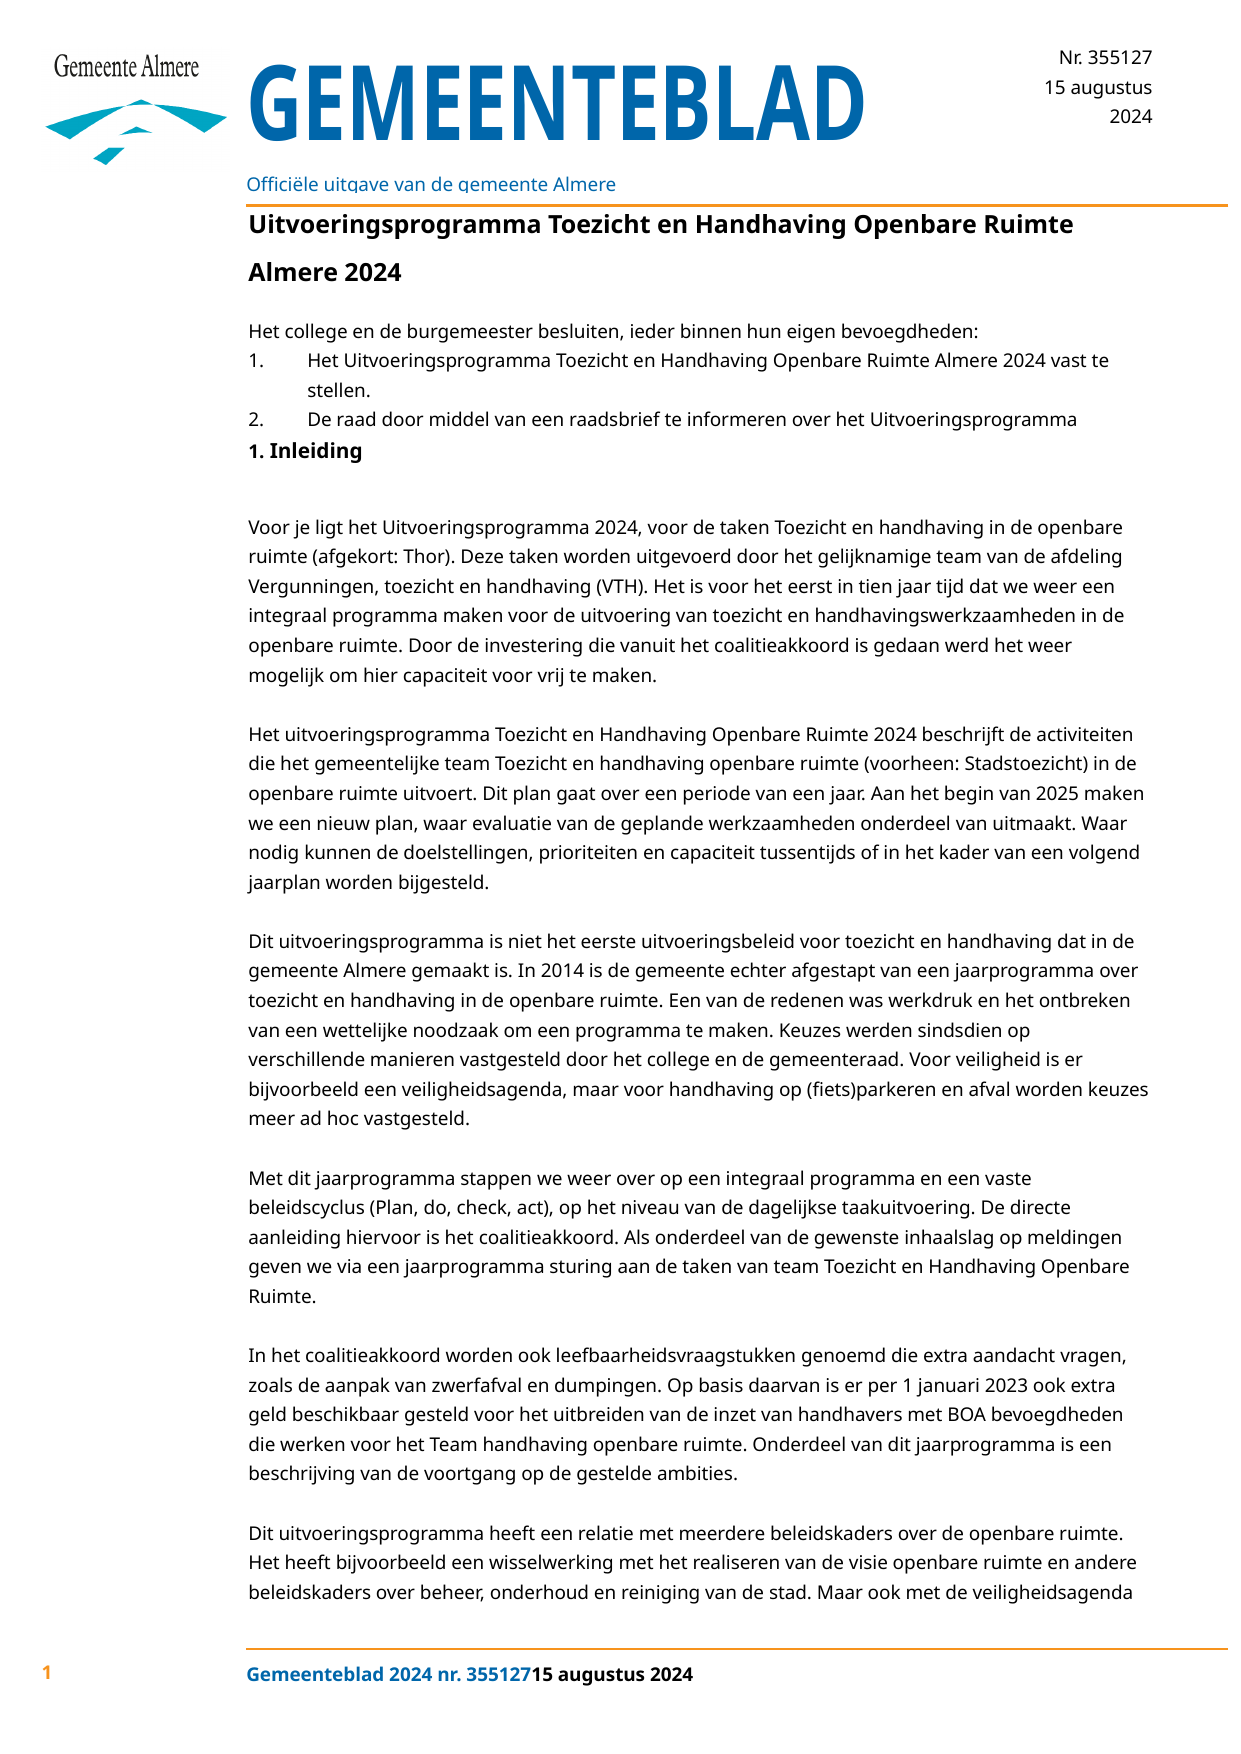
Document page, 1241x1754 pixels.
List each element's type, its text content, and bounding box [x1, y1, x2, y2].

text Het college en de burgemeester besluiten, ieder binnen hun eigen bevoegdheden: [248, 318, 1152, 344]
text Voor je ligt het Uitvoeringsprogramma 2024, voor de taken Toezicht en handhaving in de openbare ruimte (afgekort: Thor). Deze taken worden uitgevoerd door het gelijknamige team van de afdeling Vergunningen, toezicht en handhaving (VTH). Het is voor het eerst in tien jaar tijd dat we weer een integraal programma maken voor de uitvoering van toezicht en handhavingswerkzaamheden in de openbare ruimte. Door de investering die vanuit het coalitieakkoord is gedaan werd het weer mogelijk om hier capaciteit voor vrij te maken. [248, 514, 1152, 688]
list Het Uitvoeringsprogramma Toezicht en Handhaving Openbare Ruimte Almere 2024 vast te stellen. [248, 347, 1152, 403]
text Uitvoeringsprogramma Toezicht en Handhaving Openbare Ruimte Almere 2024 [248, 207, 1152, 288]
picture [41, 47, 231, 172]
text In het coalitieakkoord worden ook leefbaarheidsvraagstukken genoemd die extra aandacht vragen, zoals de aanpak van zwerfafval en dumpingen. Op basis daarvan is er per 1 januari 2023 ook extra geld beschikbaar gesteld voor het uitbreiden van de inzet van handhavers met BOA bevoegdheden die werken voor het Team handhaving openbare ruimte. Onderdeel van dit jaarprogramma is een beschrijving van de voortgang op de gestelde ambities. [248, 1342, 1152, 1486]
text 1. Inleiding [248, 436, 1152, 465]
text Met dit jaarprogramma stappen we weer over op een integraal programma en een vaste beleidscyclus (Plan, do, check, act), op het niveau van de dagelijkse taakuitvoering. De directe aanleiding hiervoor is het coalitieakkoord. Als onderdeel van de gewenste inhaalslag op meldingen geven we via een jaarprogramma sturing aan de taken van team Toezicht en Handhaving Openbare Ruimte. [248, 1165, 1152, 1309]
text Het uitvoeringsprogramma Toezicht en Handhaving Openbare Ruimte 2024 beschrijft de activiteiten die het gemeentelijke team Toezicht en handhaving openbare ruimte (voorheen: Stadstoezicht) in de openbare ruimte uitvoert. Dit plan gaat over een periode van een jaar. Aan het begin van 2025 maken we een nieuw plan, waar evaluatie van de geplande werkzaamheden onderdeel van uitmaakt. Waar nodig kunnen de doelstellingen, prioriteiten en capaciteit tussentijds of in het kader van een volgend jaarplan worden bijgesteld. [248, 721, 1152, 895]
list De raad door middel van een raadsbrief te informeren over het Uitvoeringsprogramma [248, 407, 1152, 432]
text Dit uitvoeringsprogramma is niet het eerste uitvoeringsbeleid voor toezicht en handhaving dat in de gemeente Almere gemaakt is. In 2014 is de gemeente echter afgestapt van een jaarprogramma over toezicht en handhaving in de openbare ruimte. Een van de redenen was werkdruk en het ontbreken van een wettelijke noodzaak om een programma te maken. Keuzes werden sindsdien op verschillende manieren vastgesteld door het college en de gemeenteraad. Voor veiligheid is er bijvoorbeeld een veiligheidsagenda, maar voor handhaving op (fiets)parkeren en afval worden keuzes meer ad hoc vastgesteld. [248, 928, 1152, 1131]
text Dit uitvoeringsprogramma heeft een relatie met meerdere beleidskaders over de openbare ruimte. Het heeft bijvoorbeeld een wisselwerking met het realiseren van de visie openbare ruimte en andere beleidskaders over beheer, onderhoud en reiniging van de stad. Maar ook met de veiligheidsagenda [248, 1520, 1152, 1605]
